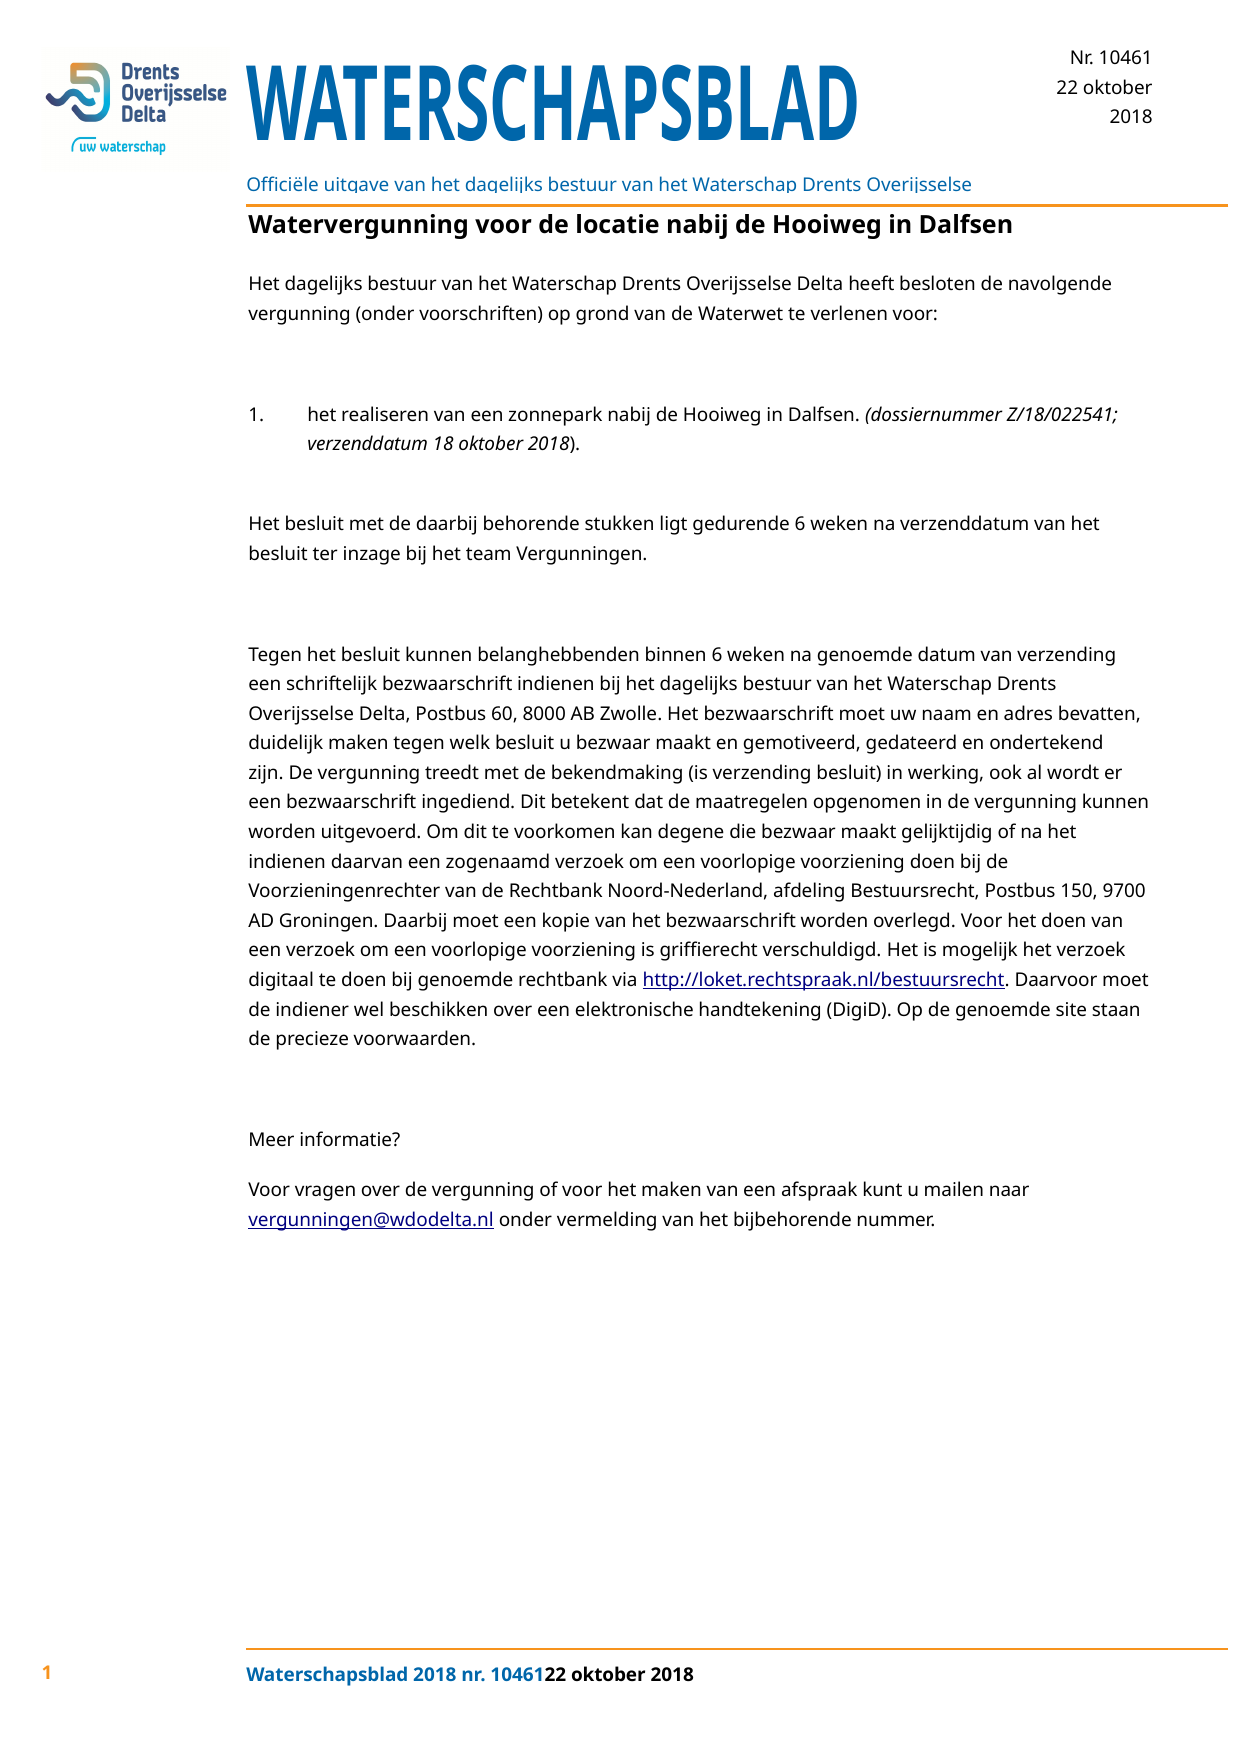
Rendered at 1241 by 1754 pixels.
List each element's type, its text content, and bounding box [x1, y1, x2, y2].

text Het besluit met de daarbij behorende stukken ligt gedurende 6 weken na verzenddatum van het besluit ter inzage bij het team Vergunningen. [248, 510, 1152, 566]
text Watervergunning voor de locatie nabij de Hooiweg in Dalfsen [248, 207, 1152, 241]
text Meer informatie? [248, 1126, 1152, 1152]
text Het dagelijks bestuur van het Waterschap Drents Overijsselse Delta heeft besloten de navolgende vergunning (onder voorschriften) op grond van de Waterwet te verlenen voor: [248, 270, 1152, 326]
text Tegen het besluit kunnen belanghebbenden binnen 6 weken na genoemde datum van verzending een schriftelijk bezwaarschrift indienen bij het dagelijks bestuur van het Waterschap Drents Overijsselse Delta, Postbus 60, 8000 AB Zwolle. Het bezwaarschrift moet uw naam en adres bevatten, duidelijk maken tegen welk besluit u bezwaar maakt en gemotiveerd, gedateerd en ondertekend zijn. De vergunning treedt met de bekendmaking (is verzending besluit) in werking, ook al wordt er een bezwaarschrift ingediend. Dit betekent dat de maatregelen opgenomen in de vergunning kunnen worden uitgevoerd. Om dit te voorkomen kan degene die bezwaar maakt gelijktijdig of na het indienen daarvan een zogenaamd verzoek om een voorlopige voorziening doen bij de Voorzieningenrechter van de Rechtbank Noord-Nederland, afdeling Bestuursrecht, Postbus 150, 9700 AD Groningen. Daarbij moet een kopie van het bezwaarschrift worden overlegd. Voor het doen van een verzoek om een voorlopige voorziening is griffierecht verschuldigd. Het is mogelijk het verzoek digitaal te doen bij genoemde rechtbank via http://loket.rechtspraak.nl/bestuursrecht. Daarvoor moet de indiener wel beschikken over een elektronische handtekening (DigiD). Op de genoemde site staan de precieze voorwaarden. [248, 641, 1152, 1051]
picture [41, 47, 231, 172]
list het realiseren van een zonnepark nabij de Hooiweg in Dalfsen. (dossiernummer Z/18/022541; verzenddatum 18 oktober 2018). [248, 401, 1152, 456]
text Voor vragen over de vergunning of voor het maken van een afspraak kunt u mailen naar vergunningen@wdodelta.nl onder vermelding van het bijbehorende nummer. [248, 1177, 1152, 1232]
